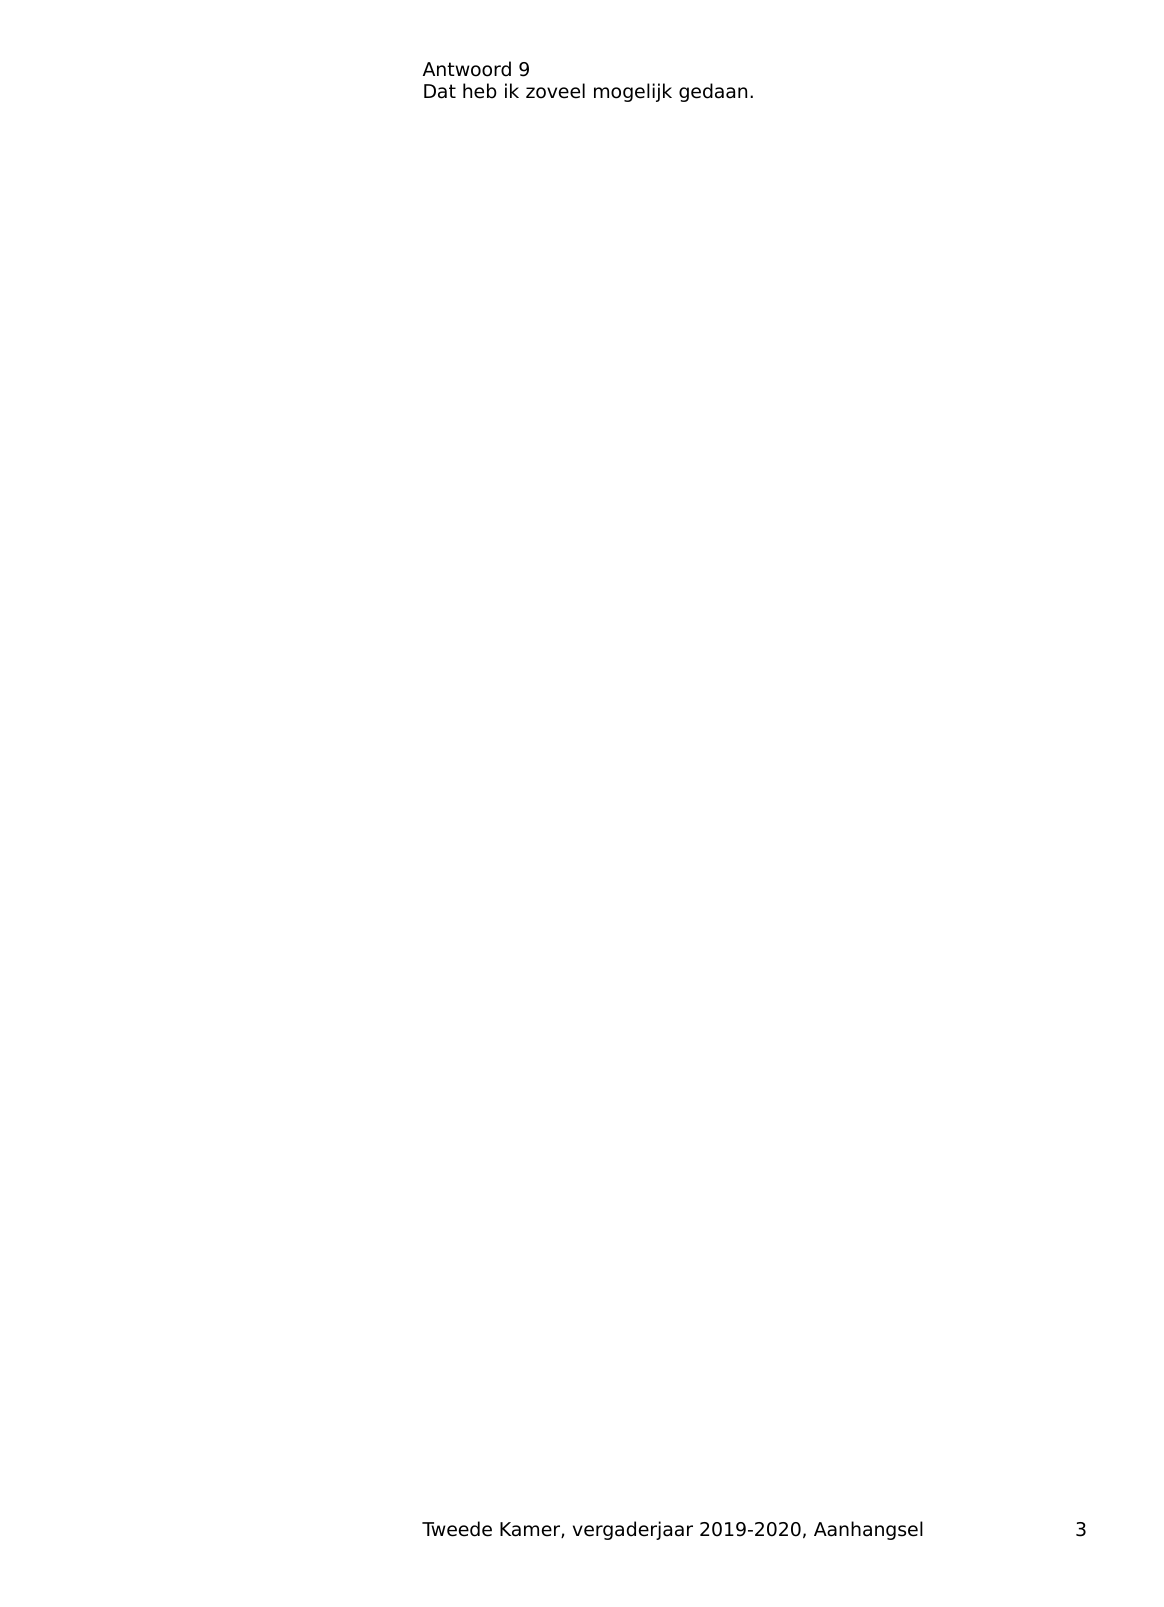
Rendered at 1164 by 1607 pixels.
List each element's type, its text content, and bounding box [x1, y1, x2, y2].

text Dat heb ik zoveel mogelijk gedaan. [422, 81, 1087, 103]
text Antwoord 9 [422, 59, 1087, 81]
